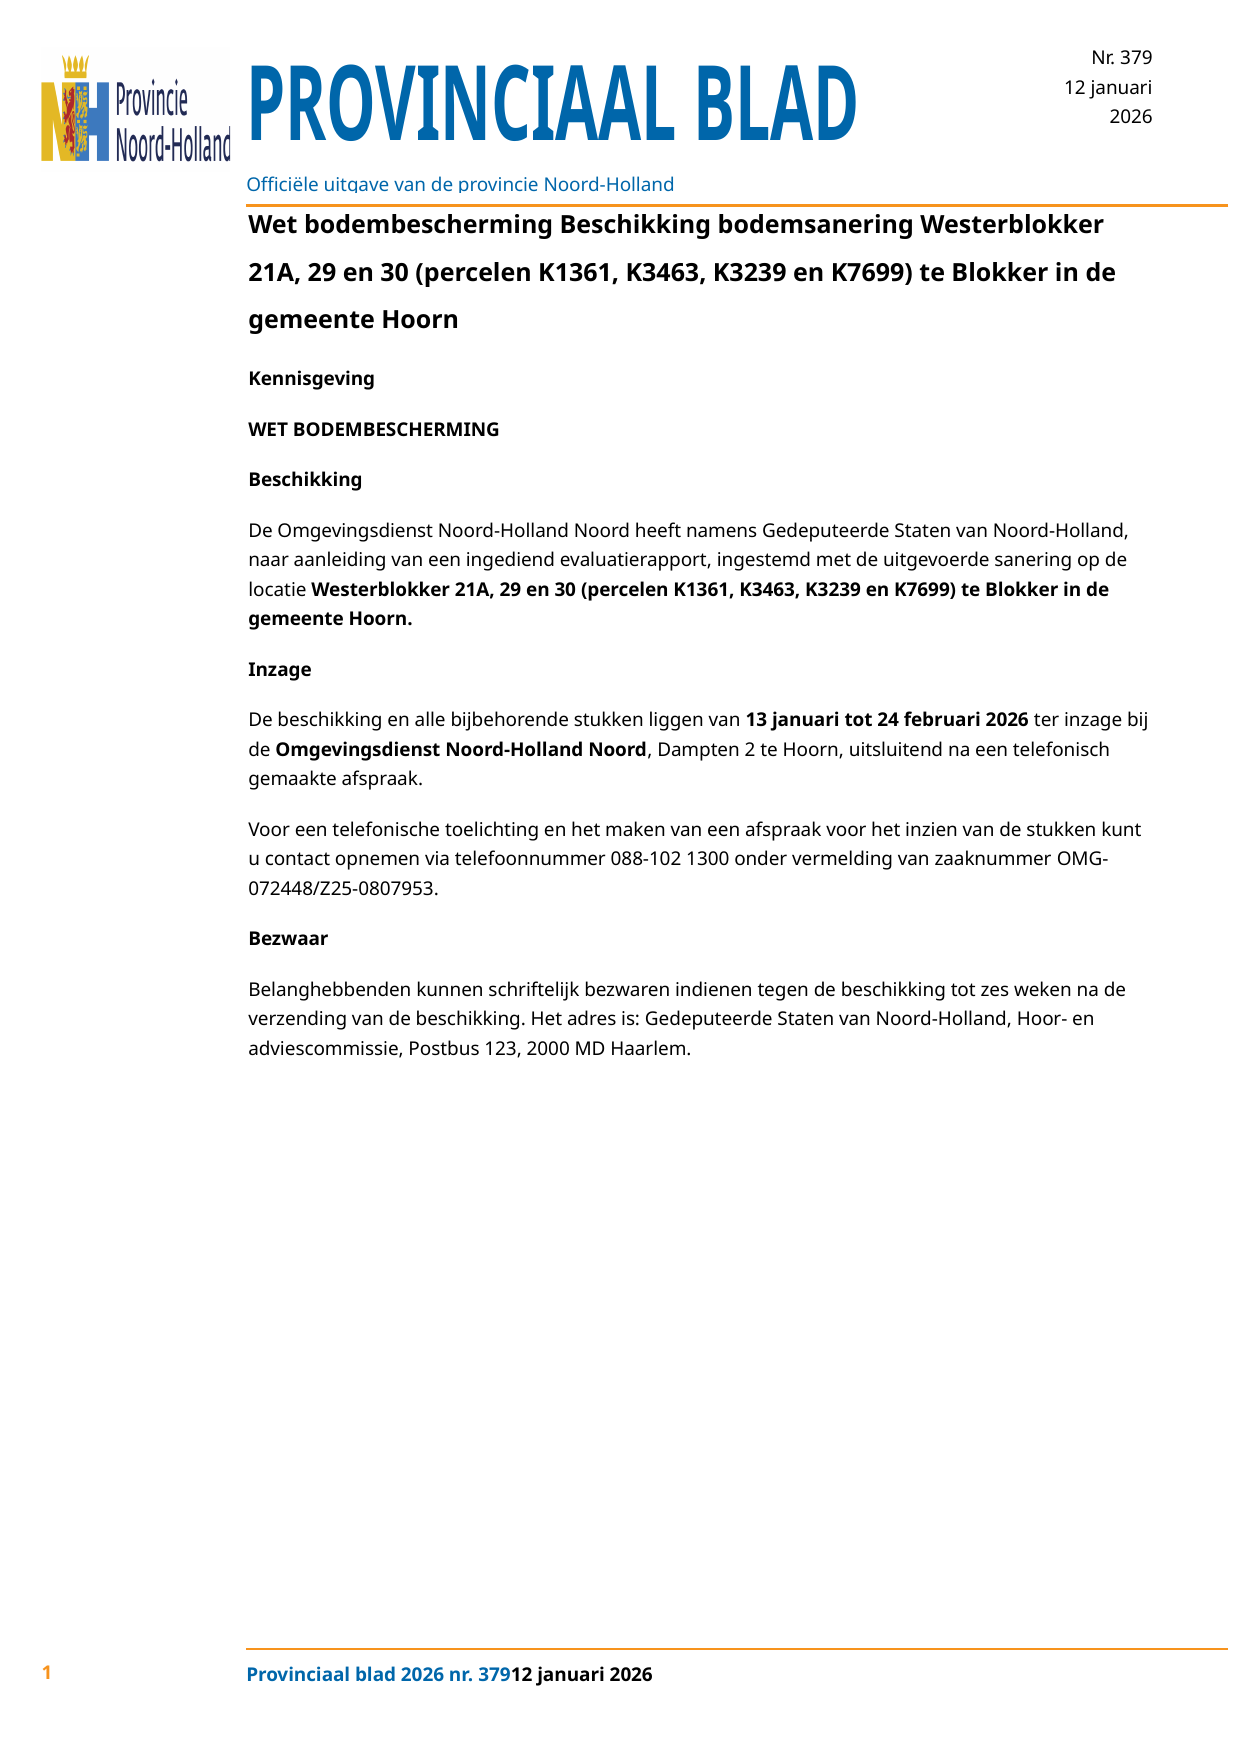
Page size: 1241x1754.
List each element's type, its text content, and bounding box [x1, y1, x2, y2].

picture [41, 47, 231, 172]
text Beschikking [248, 466, 1152, 492]
text Bezwaar [248, 926, 1152, 951]
text Inzage [248, 656, 1152, 682]
text De beschikking en alle bijbehorende stukken liggen van 13 januari tot 24 februari 2026 ter inzage bij de Omgevingsdienst Noord-Holland Noord, Dampten 2 te Hoorn, uitsluitend na een telefonisch gemaakte afspraak. [248, 706, 1152, 791]
text Belanghebbenden kunnen schriftelijk bezwaren indienen tegen de beschikking tot zes weken na de verzending van de beschikking. Het adres is: Gedeputeerde Staten van Noord-Holland, Hoor- en adviescommissie, Postbus 123, 2000 MD Haarlem. [248, 976, 1152, 1061]
text WET BODEMBESCHERMING [248, 416, 1152, 442]
text Voor een telefonische toelichting en het maken van een afspraak voor het inzien van de stukken kunt u contact opnemen via telefoonnummer 088-102 1300 onder vermelding van zaaknummer OMG-072448/Z25-0807953. [248, 816, 1152, 901]
text Kennisgeving [248, 366, 1152, 391]
text De Omgevingsdienst Noord-Holland Noord heeft namens Gedeputeerde Staten van Noord-Holland, naar aanleiding van een ingediend evaluatierapport, ingestemd met de uitgevoerde sanering op de locatie Westerblokker 21A, 29 en 30 (percelen K1361, K3463, K3239 en K7699) te Blokker in de gemeente Hoorn. [248, 517, 1152, 631]
text Wet bodembescherming Beschikking bodemsanering Westerblokker 21A, 29 en 30 (percelen K1361, K3463, K3239 en K7699) te Blokker in de gemeente Hoorn [248, 207, 1152, 336]
